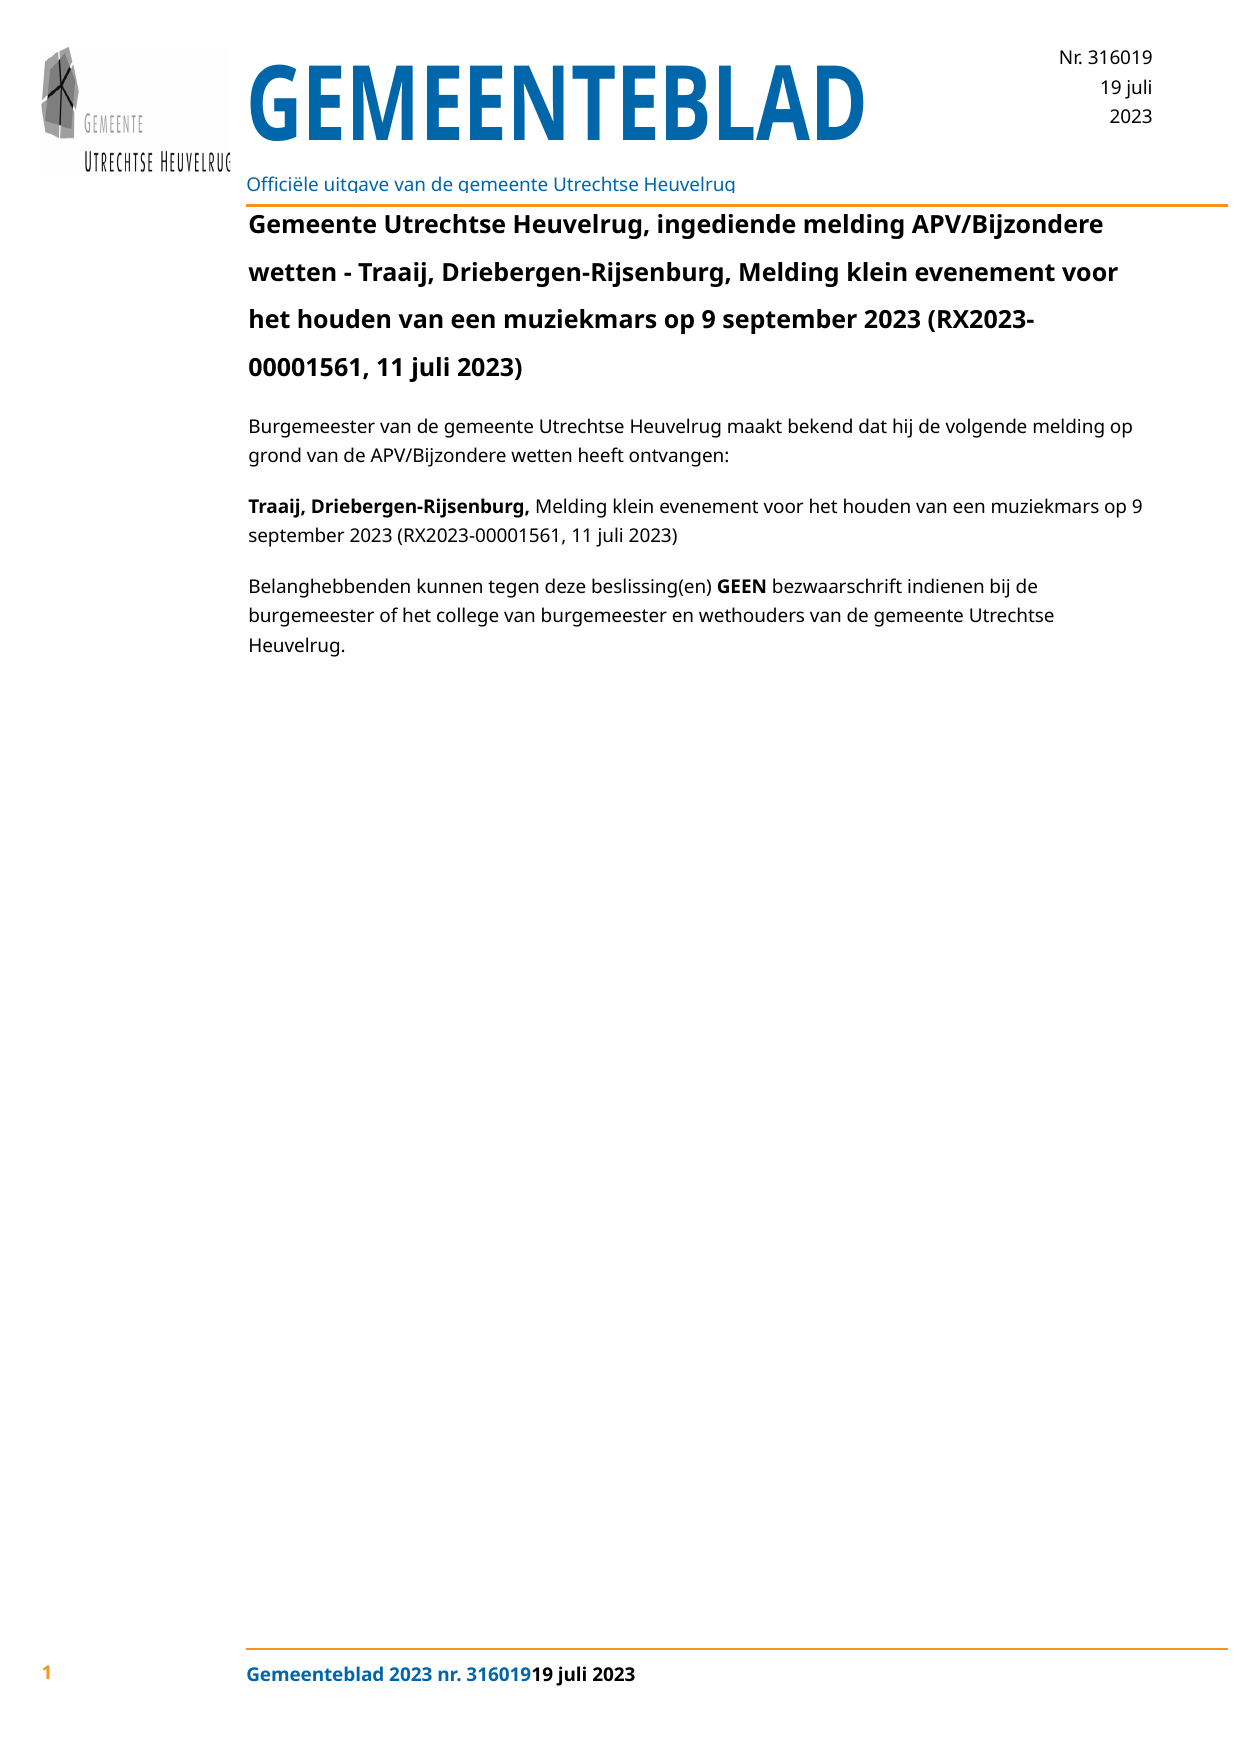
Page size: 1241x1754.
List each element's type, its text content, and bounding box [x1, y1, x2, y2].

text Traaij, Driebergen-Rijsenburg, Melding klein evenement voor het houden van een muziekmars op 9 september 2023 (RX2023-00001561, 11 juli 2023) [248, 493, 1152, 548]
text Belanghebbenden kunnen tegen deze beslissing(en) GEEN bezwaarschrift indienen bij de burgemeester of het college van burgemeester en wethouders van de gemeente Utrechtse Heuvelrug. [248, 573, 1152, 658]
text Burgemeester van de gemeente Utrechtse Heuvelrug maakt bekend dat hij de volgende melding op grond van de APV/Bijzondere wetten heeft ontvangen: [248, 413, 1152, 468]
text Gemeente Utrechtse Heuvelrug, ingediende melding APV/Bijzondere wetten - Traaij, Driebergen-Rijsenburg, Melding klein evenement voor het houden van een muziekmars op 9 september 2023 (RX2023-00001561, 11 juli 2023) [248, 207, 1152, 384]
picture [41, 47, 231, 172]
